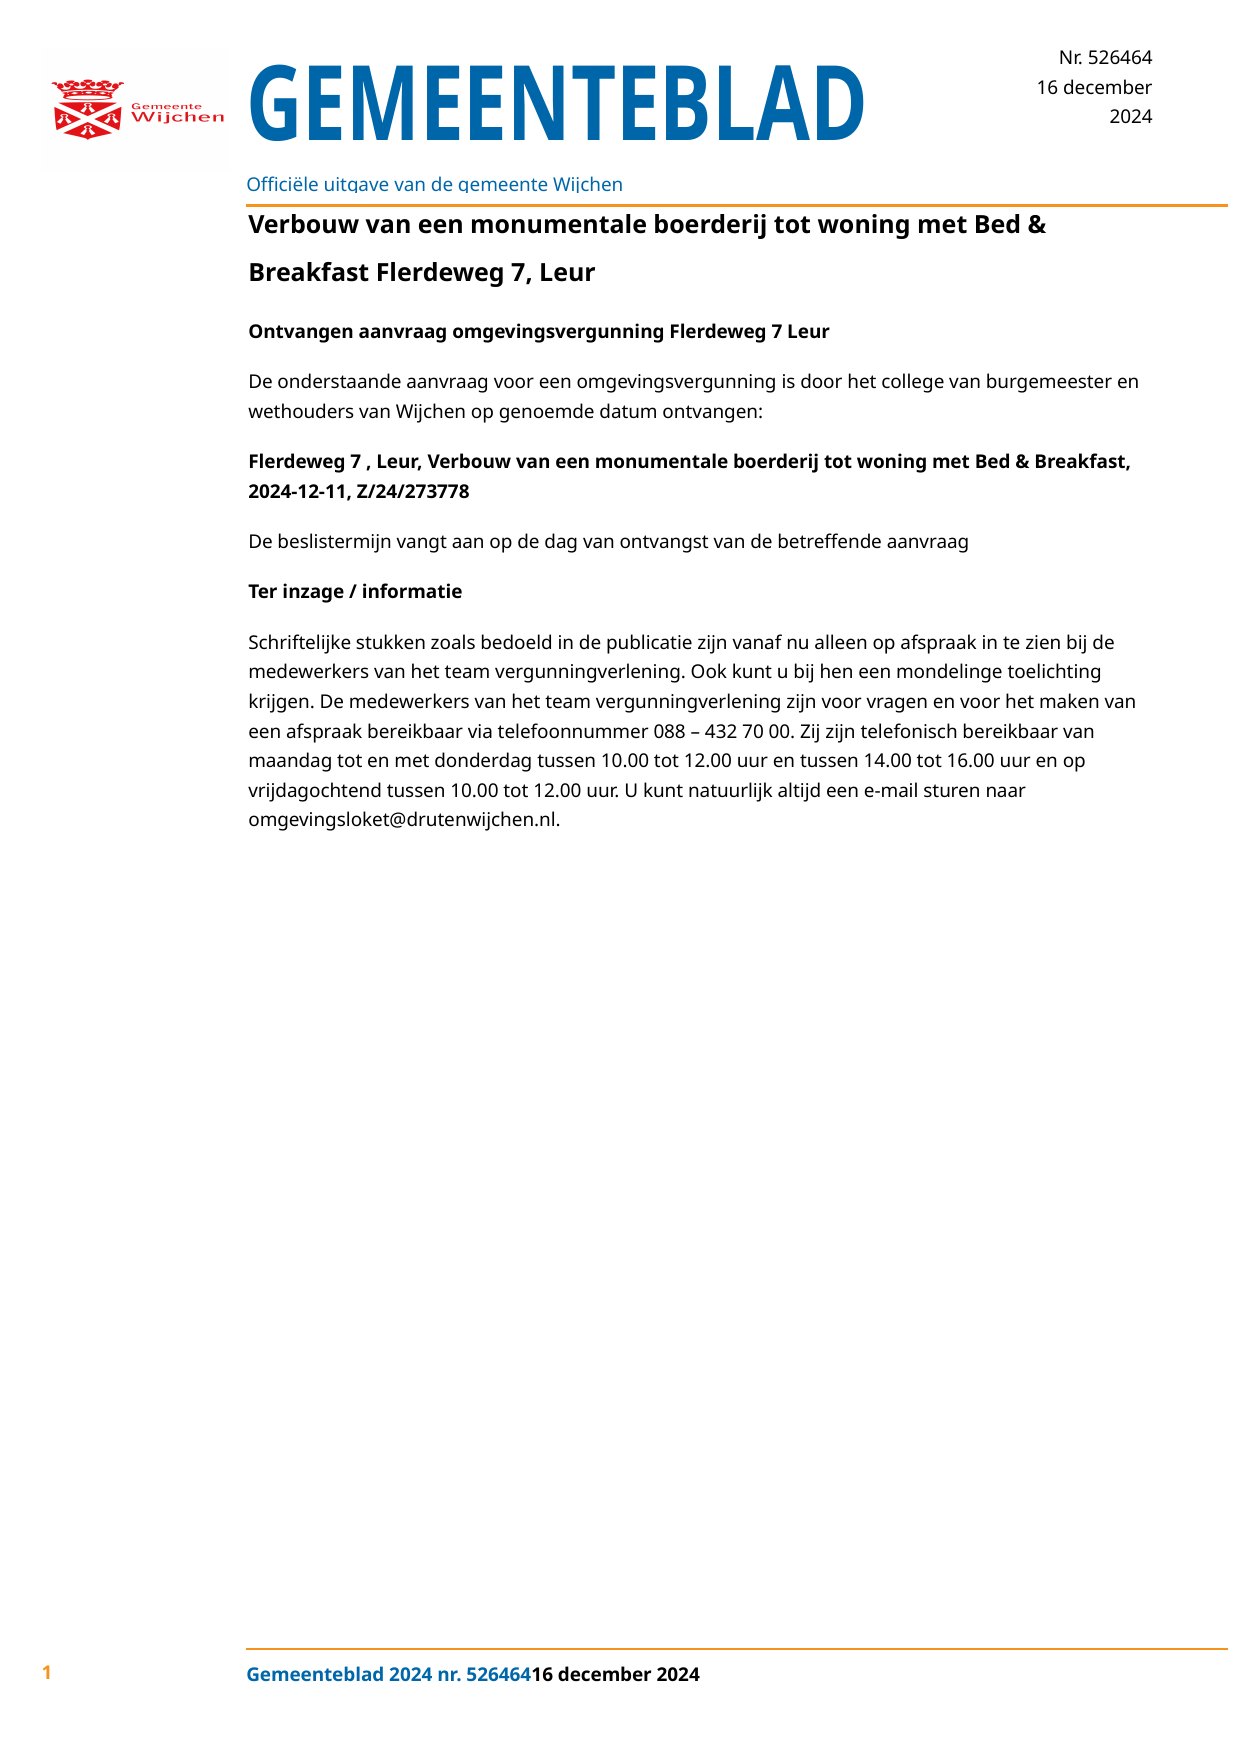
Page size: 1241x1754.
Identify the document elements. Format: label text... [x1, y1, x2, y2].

text Schriftelijke stukken zoals bedoeld in de publicatie zijn vanaf nu alleen op afspraak in te zien bij de medewerkers van het team vergunningverlening. Ook kunt u bij hen een mondelinge toelichting krijgen. De medewerkers van het team vergunningverlening zijn voor vragen en voor het maken van een afspraak bereikbaar via telefoonnummer 088 – 432 70 00. Zij zijn telefonisch bereikbaar van maandag tot en met donderdag tussen 10.00 tot 12.00 uur en tussen 14.00 tot 16.00 uur en op vrijdagochtend tussen 10.00 tot 12.00 uur. U kunt natuurlijk altijd een e-mail sturen naar omgevingsloket@drutenwijchen.nl. [248, 629, 1152, 832]
text Ontvangen aanvraag omgevingsvergunning Flerdeweg 7 Leur [248, 318, 1152, 344]
text Ter inzage / informatie [248, 579, 1152, 604]
text Flerdeweg 7 , Leur, Verbouw van een monumentale boerderij tot woning met Bed & Breakfast, 2024-12-11, Z/24/273778 [248, 448, 1152, 504]
text De onderstaande aanvraag voor een omgevingsvergunning is door het college van burgemeester en wethouders van Wijchen op genoemde datum ontvangen: [248, 368, 1152, 424]
picture [41, 47, 231, 172]
text De beslistermijn vangt aan op de dag van ontvangst van de betreffende aanvraag [248, 528, 1152, 554]
text Verbouw van een monumentale boerderij tot woning met Bed & Breakfast Flerdeweg 7, Leur [248, 207, 1152, 288]
